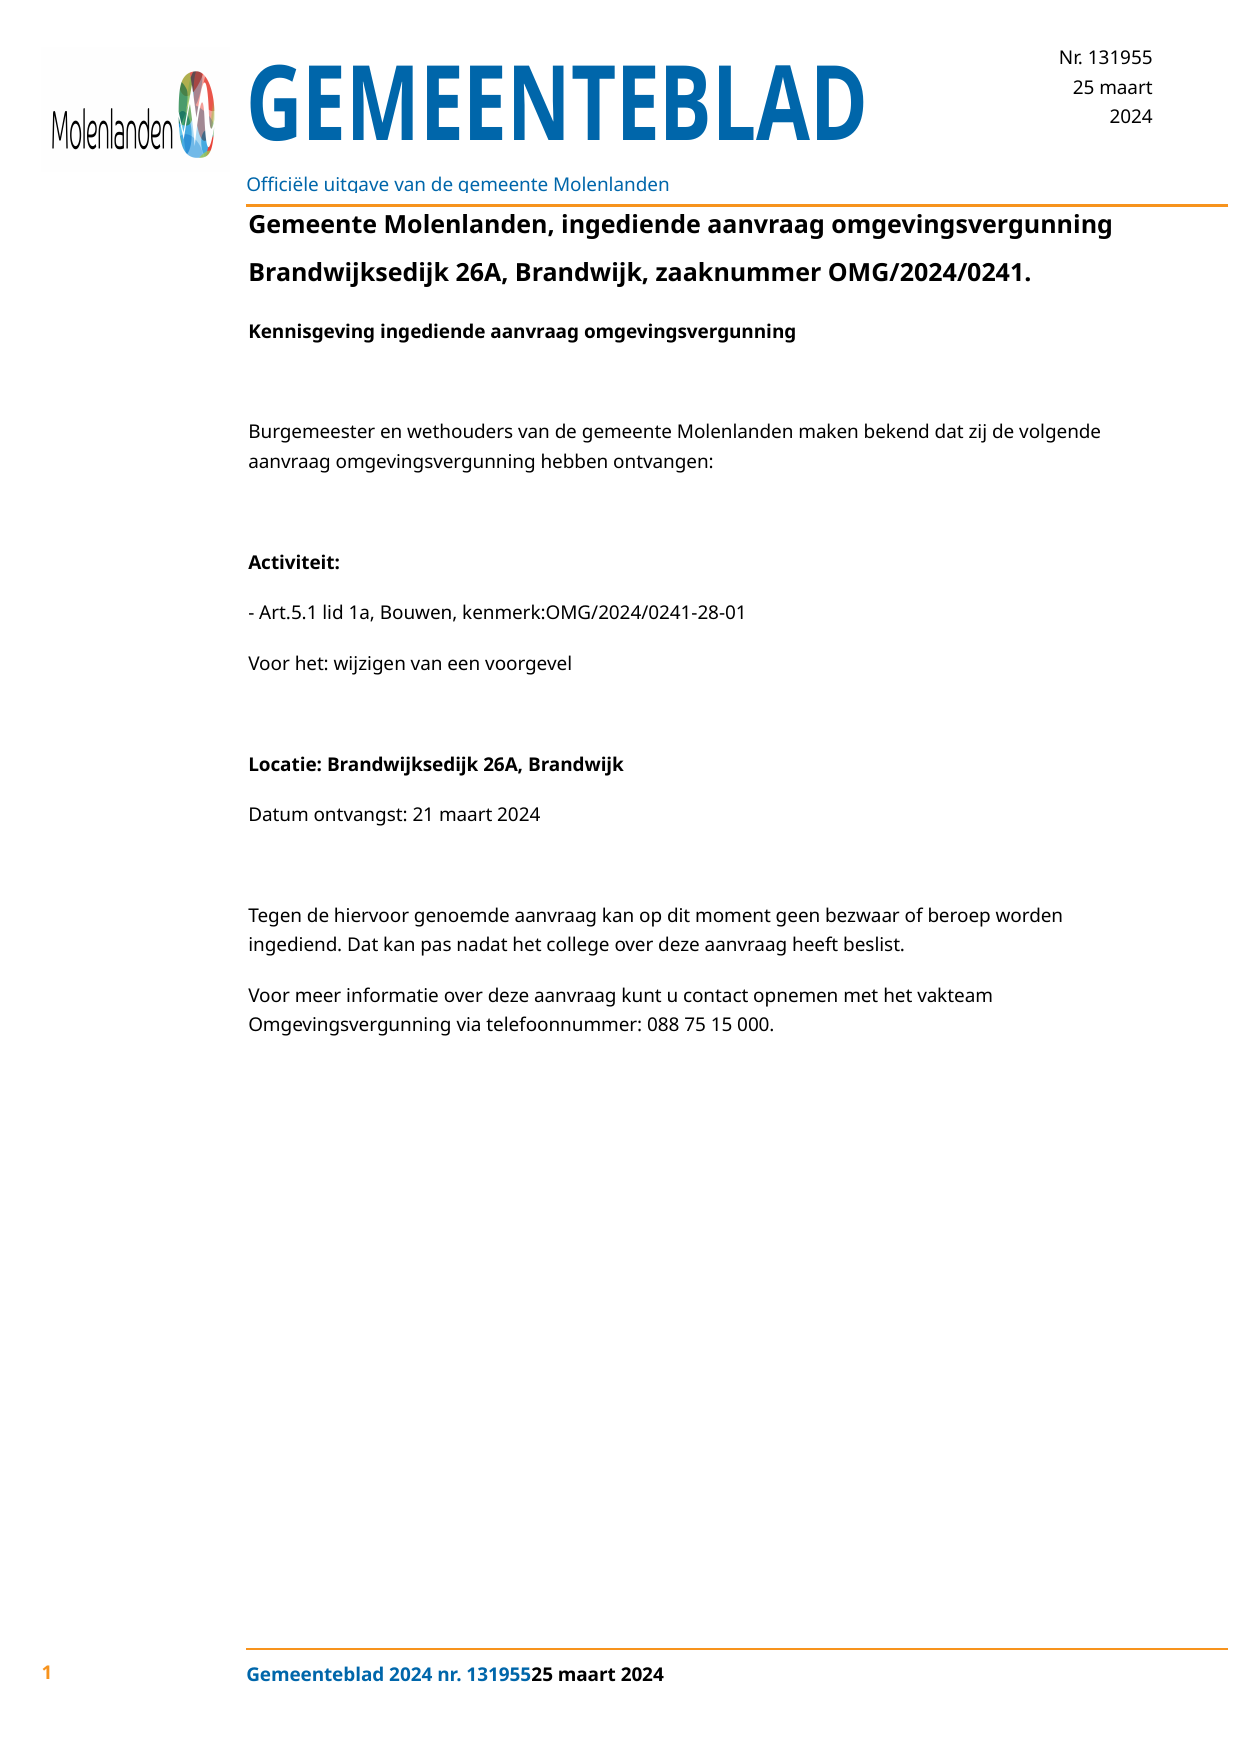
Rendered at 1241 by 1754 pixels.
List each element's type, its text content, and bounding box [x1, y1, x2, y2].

text Burgemeester en wethouders van de gemeente Molenlanden maken bekend dat zij de volgende aanvraag omgevingsvergunning hebben ontvangen: [248, 419, 1152, 474]
text - Art.5.1 lid 1a, Bouwen, kenmerk:OMG/2024/0241-28-01 [248, 599, 1152, 625]
text Activiteit: [248, 549, 1152, 575]
picture [41, 47, 231, 172]
text Kennisgeving ingediende aanvraag omgevingsvergunning [248, 318, 1152, 344]
text Locatie: Brandwijksedijk 26A, Brandwijk [248, 751, 1152, 777]
text Gemeente Molenlanden, ingediende aanvraag omgevingsvergunning Brandwijksedijk 26A, Brandwijk, zaaknummer OMG/2024/0241. [248, 207, 1152, 288]
text Voor meer informatie over deze aanvraag kunt u contact opnemen met het vakteam Omgevingsvergunning via telefoonnummer: 088 75 15 000. [248, 982, 1152, 1037]
text Tegen de hiervoor genoemde aanvraag kan op dit moment geen bezwaar of beroep worden ingediend. Dat kan pas nadat het college over deze aanvraag heeft beslist. [248, 902, 1152, 957]
text Datum ontvangst: 21 maart 2024 [248, 801, 1152, 827]
text Voor het: wijzigen van een voorgevel [248, 650, 1152, 676]
